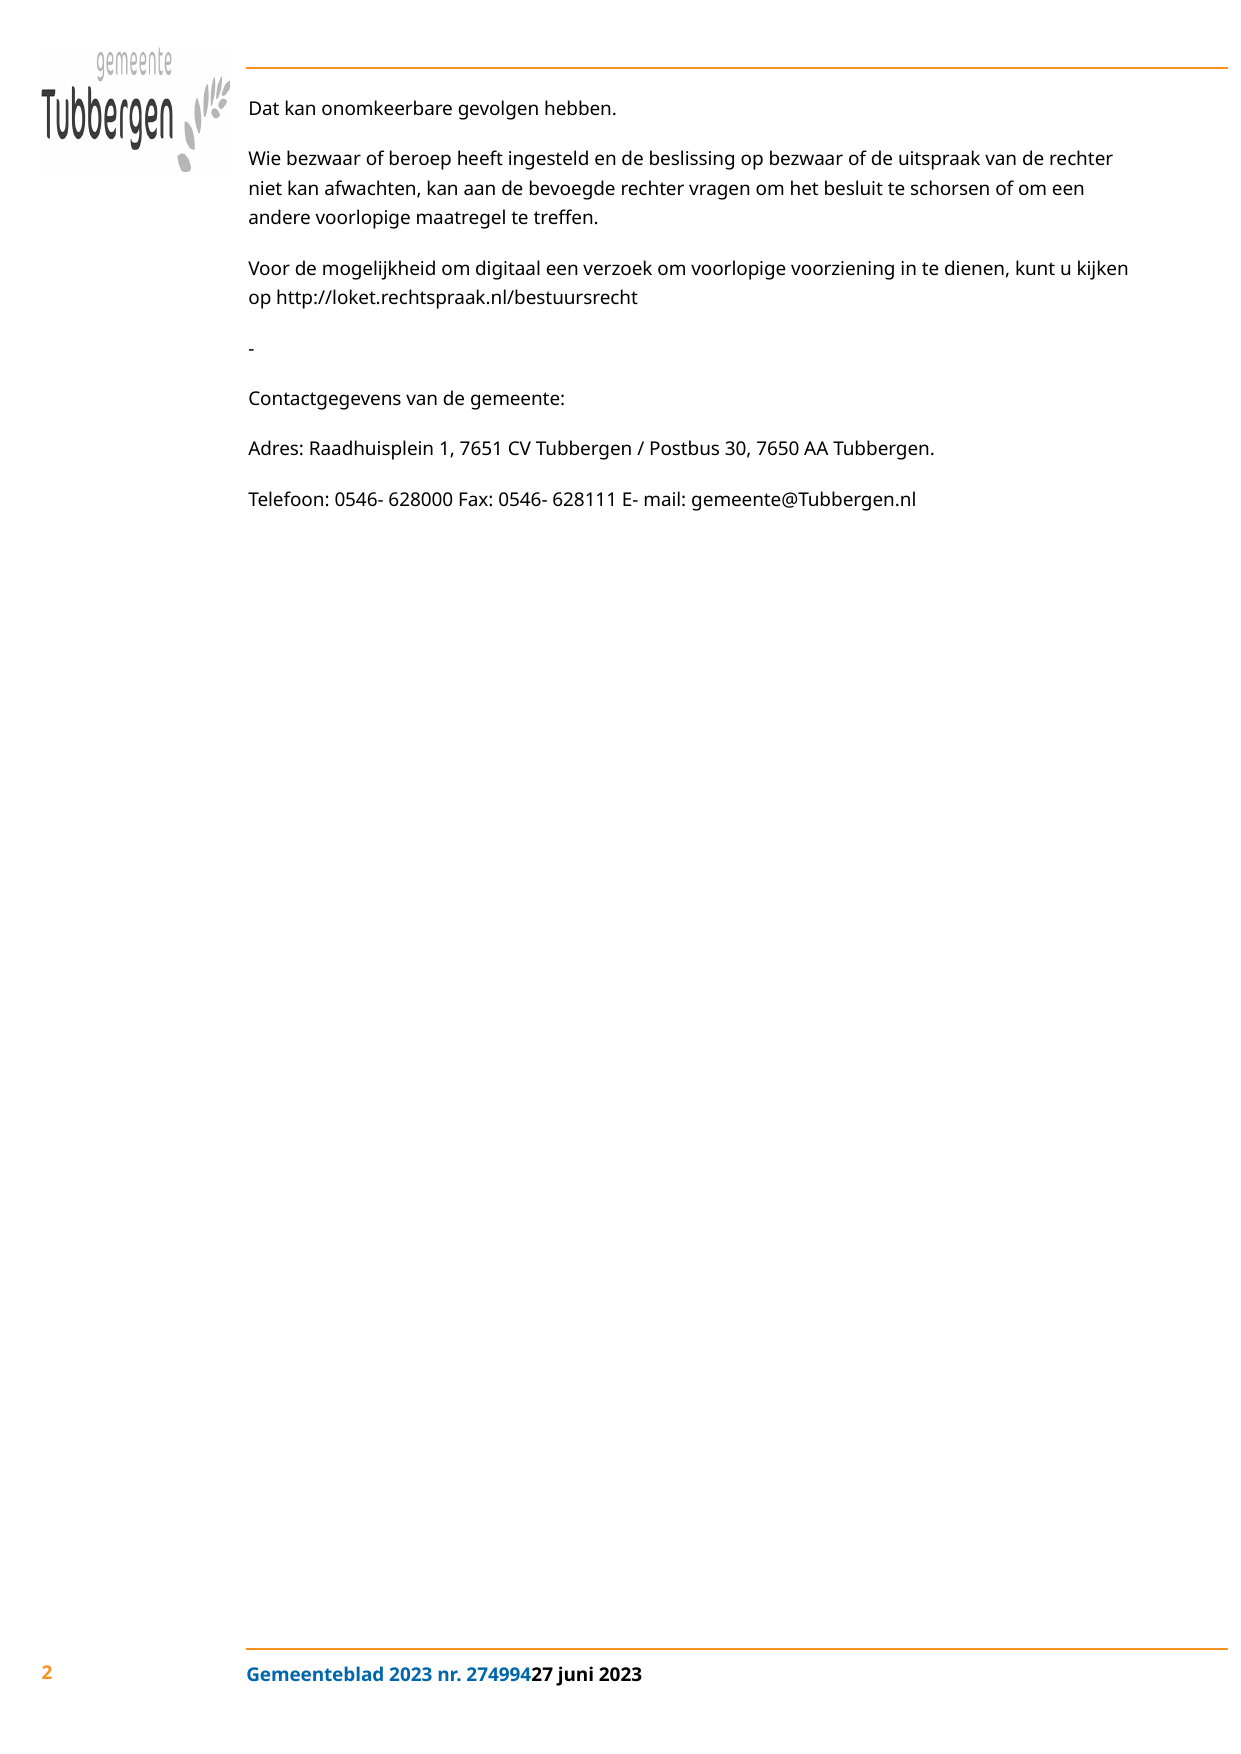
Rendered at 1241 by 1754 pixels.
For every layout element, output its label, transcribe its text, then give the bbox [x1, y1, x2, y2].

text Telefoon: 0546- 628000 Fax: 0546- 628111 E- mail: gemeente@Tubbergen.nl [248, 486, 1152, 512]
text Dat kan onomkeerbare gevolgen hebben. [248, 95, 1152, 121]
text - [248, 335, 1152, 361]
picture [41, 47, 231, 172]
text Voor de mogelijkheid om digitaal een verzoek om voorlopige voorziening in te dienen, kunt u kijken op http://loket.rechtspraak.nl/bestuursrecht [248, 255, 1152, 310]
text Adres: Raadhuisplein 1, 7651 CV Tubbergen / Postbus 30, 7650 AA Tubbergen. [248, 436, 1152, 461]
text Contactgegevens van de gemeente: [248, 385, 1152, 411]
text Wie bezwaar of beroep heeft ingesteld en de beslissing op bezwaar of de uitspraak van de rechter niet kan afwachten, kan aan de bevoegde rechter vragen om het besluit te schorsen of om een andere voorlopige maatregel te treffen. [248, 145, 1152, 230]
